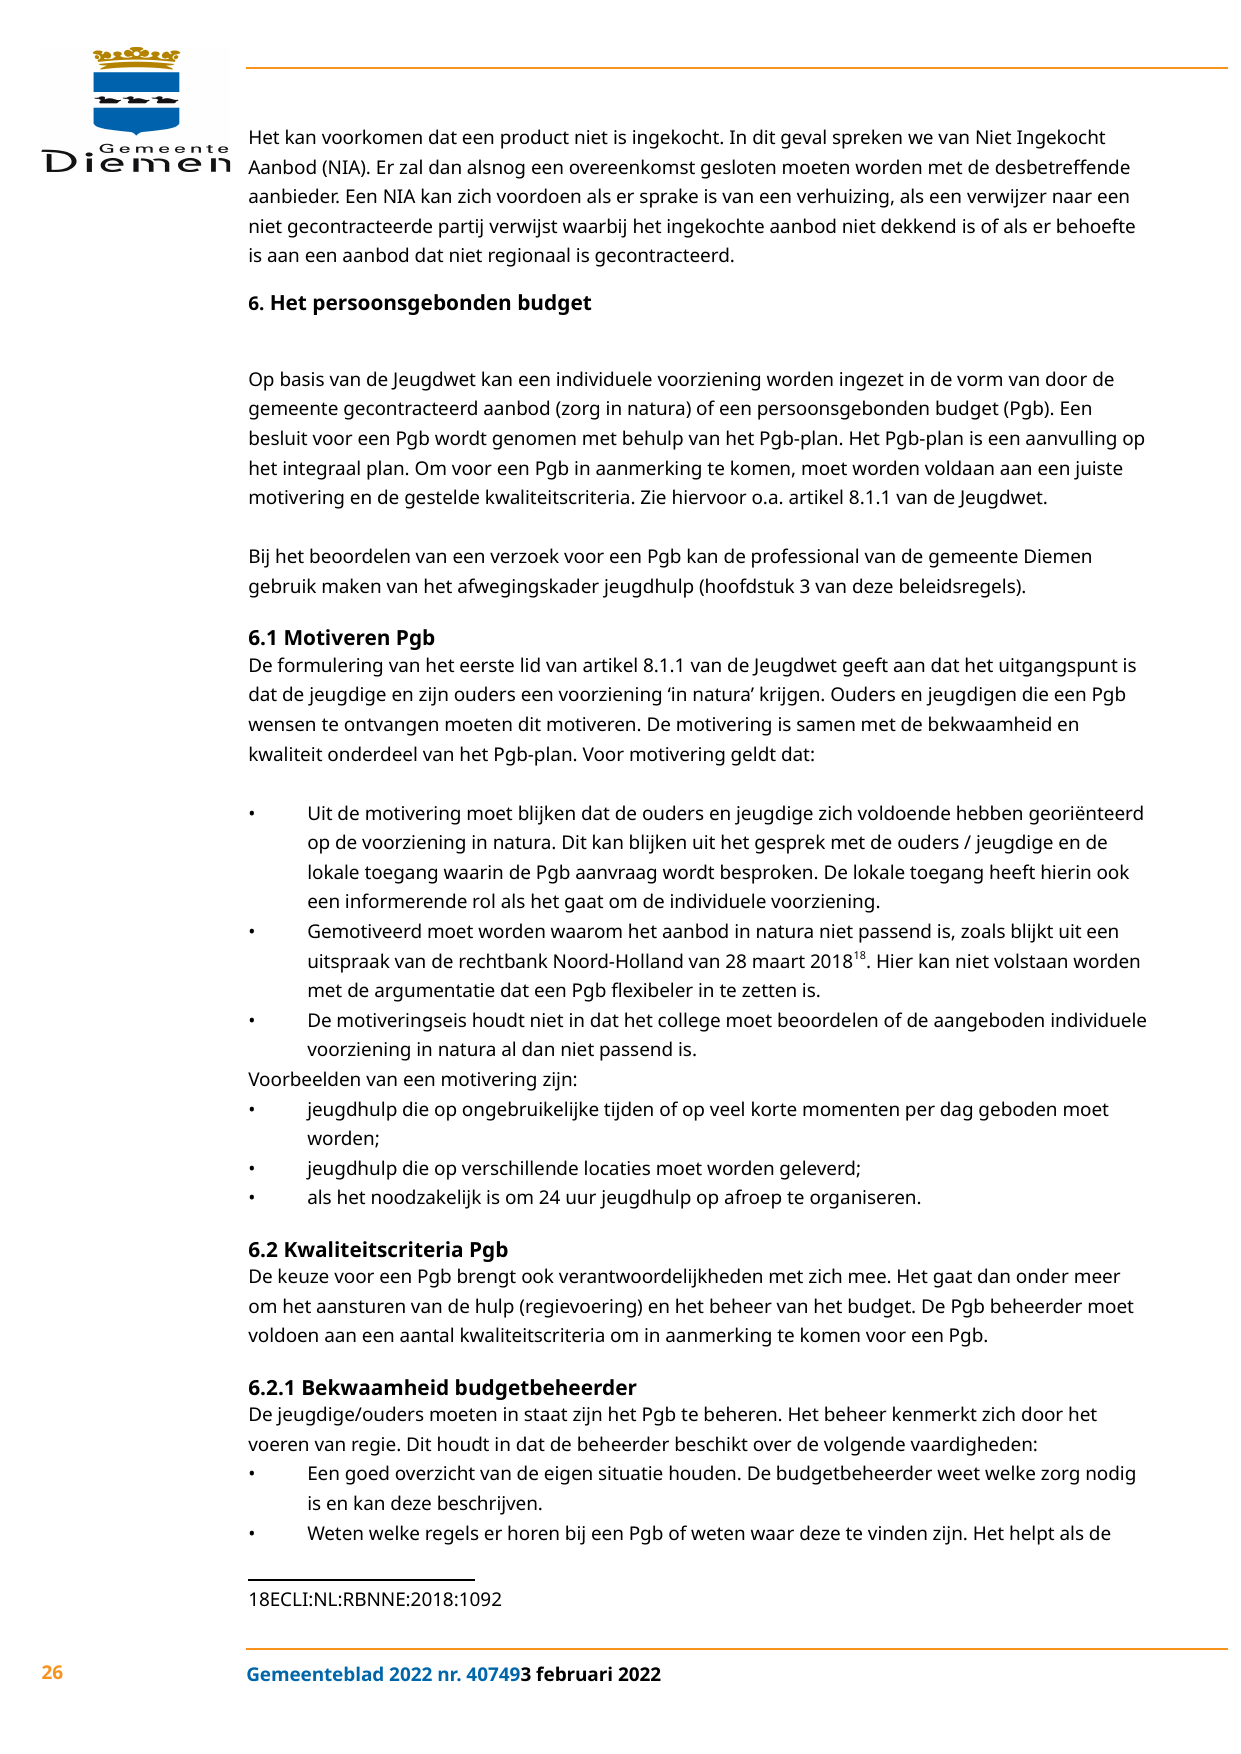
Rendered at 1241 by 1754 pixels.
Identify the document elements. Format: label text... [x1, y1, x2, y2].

text 6.1 Motiveren Pgb [248, 623, 1152, 652]
list Gemotiveerd moet worden waarom het aanbod in natura niet passend is, zoals blijkt uit een uitspraak van de rechtbank Noord-Holland van 28 maart 2018. Hier kan niet volstaan worden met de argumentatie dat een Pgb flexibeler in te zetten is. [248, 918, 1152, 1003]
list Uit de motivering moet blijken dat de ouders en jeugdige zich voldoende hebben georiënteerd op de voorziening in natura. Dit kan blijken uit het gesprek met de ouders / jeugdige en de lokale toegang waarin de Pgb aanvraag wordt besproken. De lokale toegang heeft hierin ook een informerende rol als het gaat om de individuele voorziening. [248, 800, 1152, 914]
text Bij het beoordelen van een verzoek voor een Pgb kan de professional van de gemeente Diemen gebruik maken van het afwegingskader jeugdhulp (hoofdstuk 3 van deze beleidsregels). [248, 543, 1152, 599]
list Weten welke regels er horen bij een Pgb of weten waar deze te vinden zijn. Het helpt als de [248, 1520, 1152, 1545]
list jeugdhulp die op ongebruikelijke tijden of op veel korte momenten per dag geboden moet worden; [248, 1096, 1152, 1151]
text 6. Het persoonsgebonden budget [248, 288, 1152, 317]
text De formulering van het eerste lid van artikel 8.1.1 van de Jeugdwet geeft aan dat het uitgangspunt is dat de jeugdige en zijn ouders een voorziening ‘in natura’ krijgen. Ouders en jeugdigen die een Pgb wensen te ontvangen moeten dit motiveren. De motivering is samen met de bekwaamheid en kwaliteit onderdeel van het Pgb-plan. Voor motivering geldt dat: [248, 652, 1152, 766]
list als het noodzakelijk is om 24 uur jeugdhulp op afroep te organiseren. [248, 1184, 1152, 1210]
text De keuze voor een Pgb brengt ook verantwoordelijkheden met zich mee. Het gaat dan onder meer om het aansturen van de hulp (regievoering) en het beheer van het budget. De Pgb beheerder moet voldoen aan een aantal kwaliteitscriteria om in aanmerking te komen voor een Pgb. [248, 1263, 1152, 1348]
text Op basis van de Jeugdwet kan een individuele voorziening worden ingezet in de vorm van door de gemeente gecontracteerd aanbod (zorg in natura) of een persoonsgebonden budget (Pgb). Een besluit voor een Pgb wordt genomen met behulp van het Pgb-plan. Het Pgb-plan is een aanvulling op het integraal plan. Om voor een Pgb in aanmerking te komen, moet worden voldaan aan een juiste motivering en de gestelde kwaliteitscriteria. Zie hiervoor o.a. artikel 8.1.1 van de Jeugdwet. [248, 366, 1152, 510]
list Een goed overzicht van de eigen situatie houden. De budgetbeheerder weet welke zorg nodig is en kan deze beschrijven. [248, 1461, 1152, 1516]
text 6.2 Kwaliteitscriteria Pgb [248, 1235, 1152, 1263]
text De jeugdige/ouders moeten in staat zijn het Pgb te beheren. Het beheer kenmerkt zich door het voeren van regie. Dit houdt in dat de beheerder beschikt over de volgende vaardigheden: [248, 1401, 1152, 1457]
list jeugdhulp die op verschillende locaties moet worden geleverd; [248, 1155, 1152, 1181]
text Het kan voorkomen dat een product niet is ingekocht. In dit geval spreken we van Niet Ingekocht Aanbod (NIA). Er zal dan alsnog een overeenkomst gesloten moeten worden met de desbetreffende aanbieder. Een NIA kan zich voordoen als er sprake is van een verhuizing, als een verwijzer naar een niet gecontracteerde partij verwijst waarbij het ingekochte aanbod niet dekkend is of als er behoefte is aan een aanbod dat niet regionaal is gecontracteerd. [248, 124, 1152, 268]
list ECLI:NL:RBNNE:2018:1092 [248, 1586, 1152, 1612]
list De motiveringseis houdt niet in dat het college moet beoordelen of de aangeboden individuele voorziening in natura al dan niet passend is. [248, 1007, 1152, 1062]
text 6.2.1 Bekwaamheid budgetbeheerder [248, 1373, 1152, 1401]
text Voorbeelden van een motivering zijn: [248, 1066, 1152, 1092]
picture [41, 47, 231, 172]
